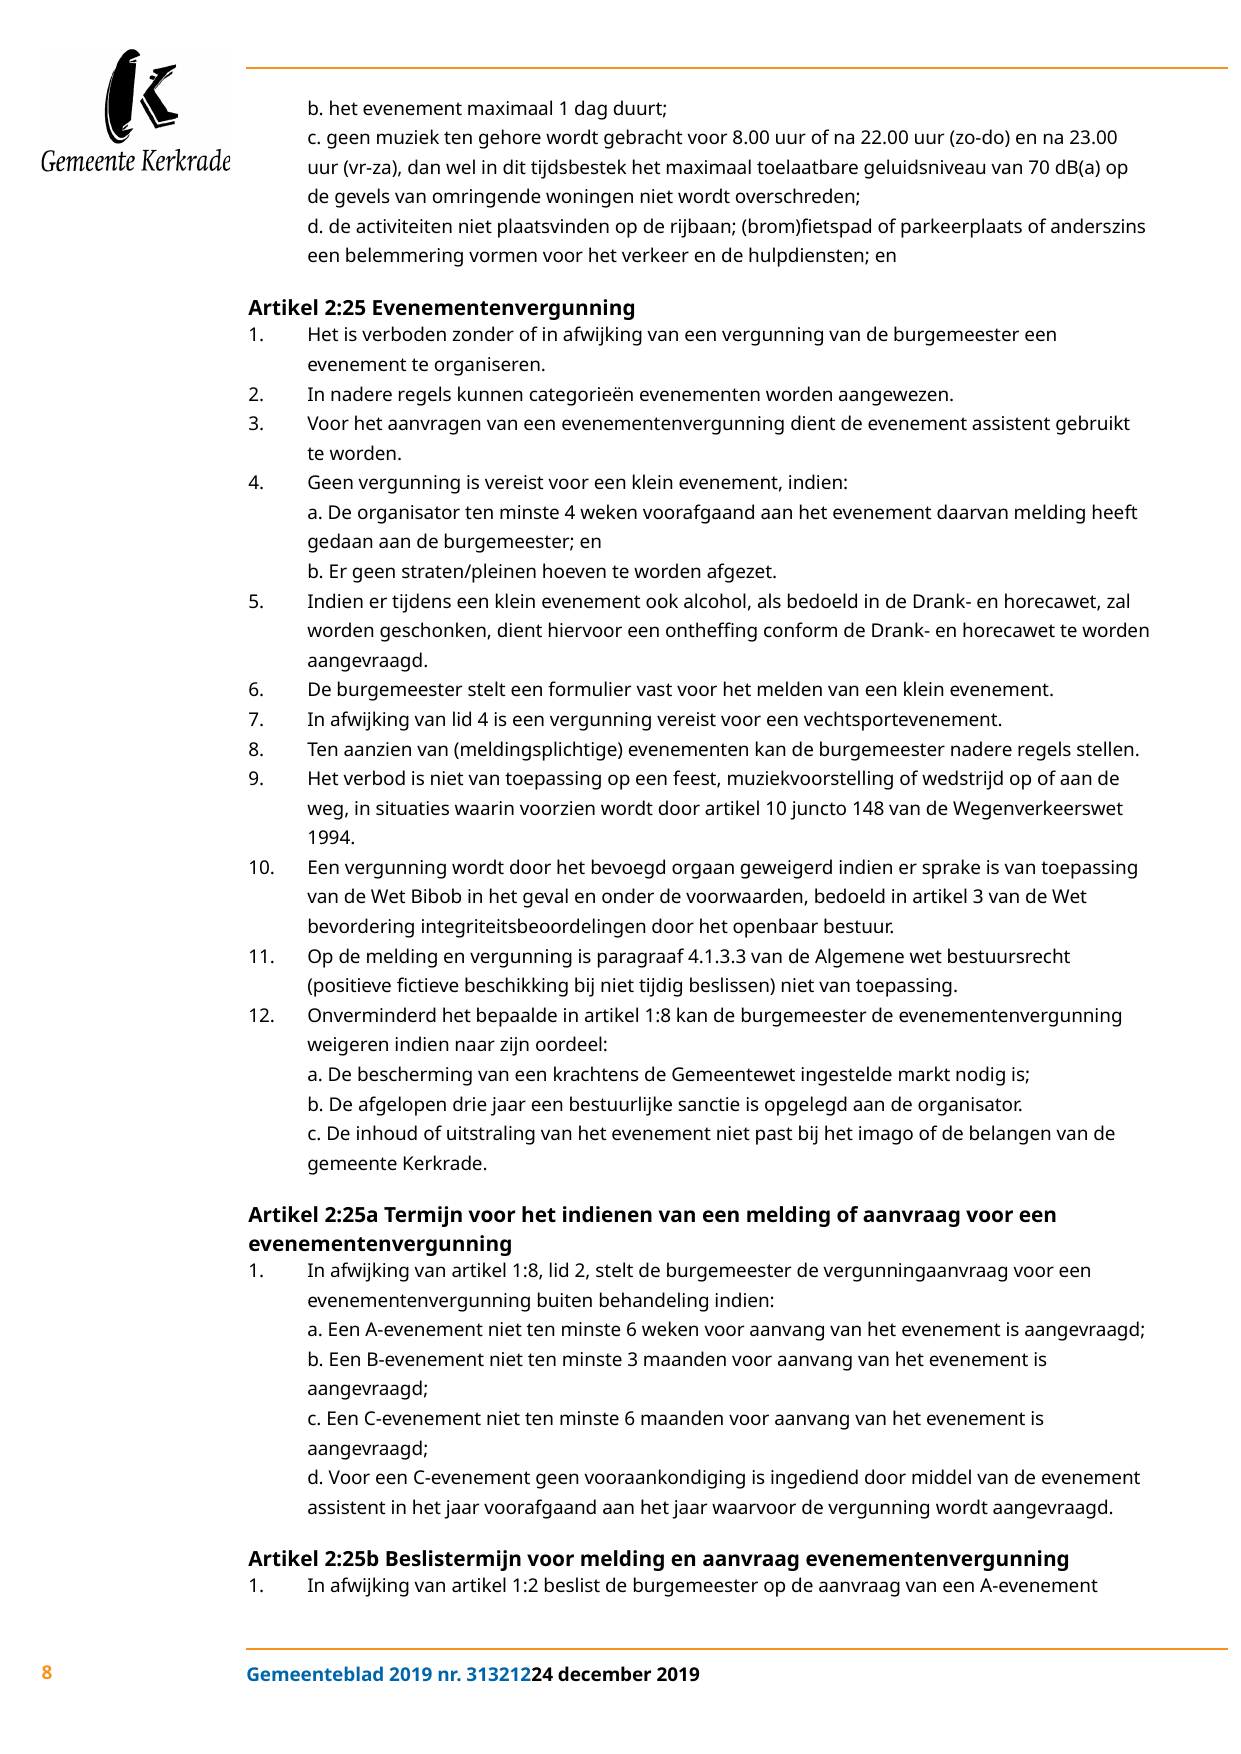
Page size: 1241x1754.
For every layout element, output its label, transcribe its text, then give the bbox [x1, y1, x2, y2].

list Op de melding en vergunning is paragraaf 4.1.3.3 van de Algemene wet bestuursrecht (positieve fictieve beschikking bij niet tijdig beslissen) niet van toepassing. [248, 943, 1152, 998]
list Een vergunning wordt door het bevoegd orgaan geweigerd indien er sprake is van toepassing van de Wet Bibob in het geval en onder de voorwaarden, bedoeld in artikel 3 van de Wet bevordering integriteitsbeoordelingen door het openbaar bestuur. [248, 854, 1152, 939]
list In nadere regels kunnen categorieën evenementen worden aangewezen. [248, 381, 1152, 406]
list b. Er geen straten/pleinen hoeven te worden afgezet. [248, 558, 1152, 584]
list De burgemeester stelt een formulier vast voor het melden van een klein evenement. [248, 677, 1152, 702]
list d. de activiteiten niet plaatsvinden op de rijbaan; (brom)fietspad of parkeerplaats of anderszins een belemmering vormen voor het verkeer en de hulpdiensten; en [248, 213, 1152, 268]
list Het verbod is niet van toepassing op een feest, muziekvoorstelling of wedstrijd op of aan de weg, in situaties waarin voorzien wordt door artikel 10 juncto 148 van de Wegenverkeerswet 1994. [248, 765, 1152, 850]
list b. het evenement maximaal 1 dag duurt; [248, 95, 1152, 121]
list b. De afgelopen drie jaar een bestuurlijke sanctie is opgelegd aan de organisator. [248, 1091, 1152, 1116]
list In afwijking van artikel 1:2 beslist de burgemeester op de aanvraag van een A-evenement [248, 1573, 1152, 1598]
list a. De organisator ten minste 4 weken voorafgaand aan het evenement daarvan melding heeft gedaan aan de burgemeester; en [248, 499, 1152, 554]
text Artikel 2:25a Termijn voor het indienen van een melding of aanvraag voor een evenementenvergunning [248, 1200, 1152, 1257]
list Indien er tijdens een klein evenement ook alcohol, als bedoeld in de Drank- en horecawet, zal worden geschonken, dient hiervoor een ontheffing conform de Drank- en horecawet te worden aangevraagd. [248, 588, 1152, 673]
list a. Een A-evenement niet ten minste 6 weken voor aanvang van het evenement is aangevraagd; [248, 1316, 1152, 1342]
list Onverminderd het bepaalde in artikel 1:8 kan de burgemeester de evenementenvergunning weigeren indien naar zijn oordeel: [248, 1002, 1152, 1057]
text Artikel 2:25 Evenementenvergunning [248, 293, 1152, 322]
list Ten aanzien van (meldingsplichtige) evenementen kan de burgemeester nadere regels stellen. [248, 736, 1152, 761]
list a. De bescherming van een krachtens de Gemeentewet ingestelde markt nodig is; [248, 1061, 1152, 1087]
list c. De inhoud of uitstraling van het evenement niet past bij het imago of de belangen van de gemeente Kerkrade. [248, 1120, 1152, 1176]
list b. Een B-evenement niet ten minste 3 maanden voor aanvang van het evenement is aangevraagd; [248, 1346, 1152, 1401]
list c. Een C-evenement niet ten minste 6 maanden voor aanvang van het evenement is aangevraagd; [248, 1405, 1152, 1460]
list c. geen muziek ten gehore wordt gebracht voor 8.00 uur of na 22.00 uur (zo-do) en na 23.00 uur (vr-za), dan wel in dit tijdsbestek het maximaal toelaatbare geluidsniveau van 70 dB(a) op de gevels van omringende woningen niet wordt overschreden; [248, 124, 1152, 209]
list Voor het aanvragen van een evenementenvergunning dient de evenement assistent gebruikt te worden. [248, 410, 1152, 466]
picture [41, 47, 231, 172]
list In afwijking van lid 4 is een vergunning vereist voor een vechtsportevenement. [248, 706, 1152, 732]
list In afwijking van artikel 1:8, lid 2, stelt de burgemeester de vergunningaanvraag voor een evenementenvergunning buiten behandeling indien: [248, 1257, 1152, 1312]
list Geen vergunning is vereist voor een klein evenement, indien: [248, 469, 1152, 495]
list d. Voor een C-evenement geen vooraankondiging is ingediend door middel van de evenement assistent in het jaar voorafgaand aan het jaar waarvoor de vergunning wordt aangevraagd. [248, 1464, 1152, 1519]
text Artikel 2:25b Beslistermijn voor melding en aanvraag evenementenvergunning [248, 1544, 1152, 1573]
list Het is verboden zonder of in afwijking van een vergunning van de burgemeester een evenement te organiseren. [248, 322, 1152, 377]
